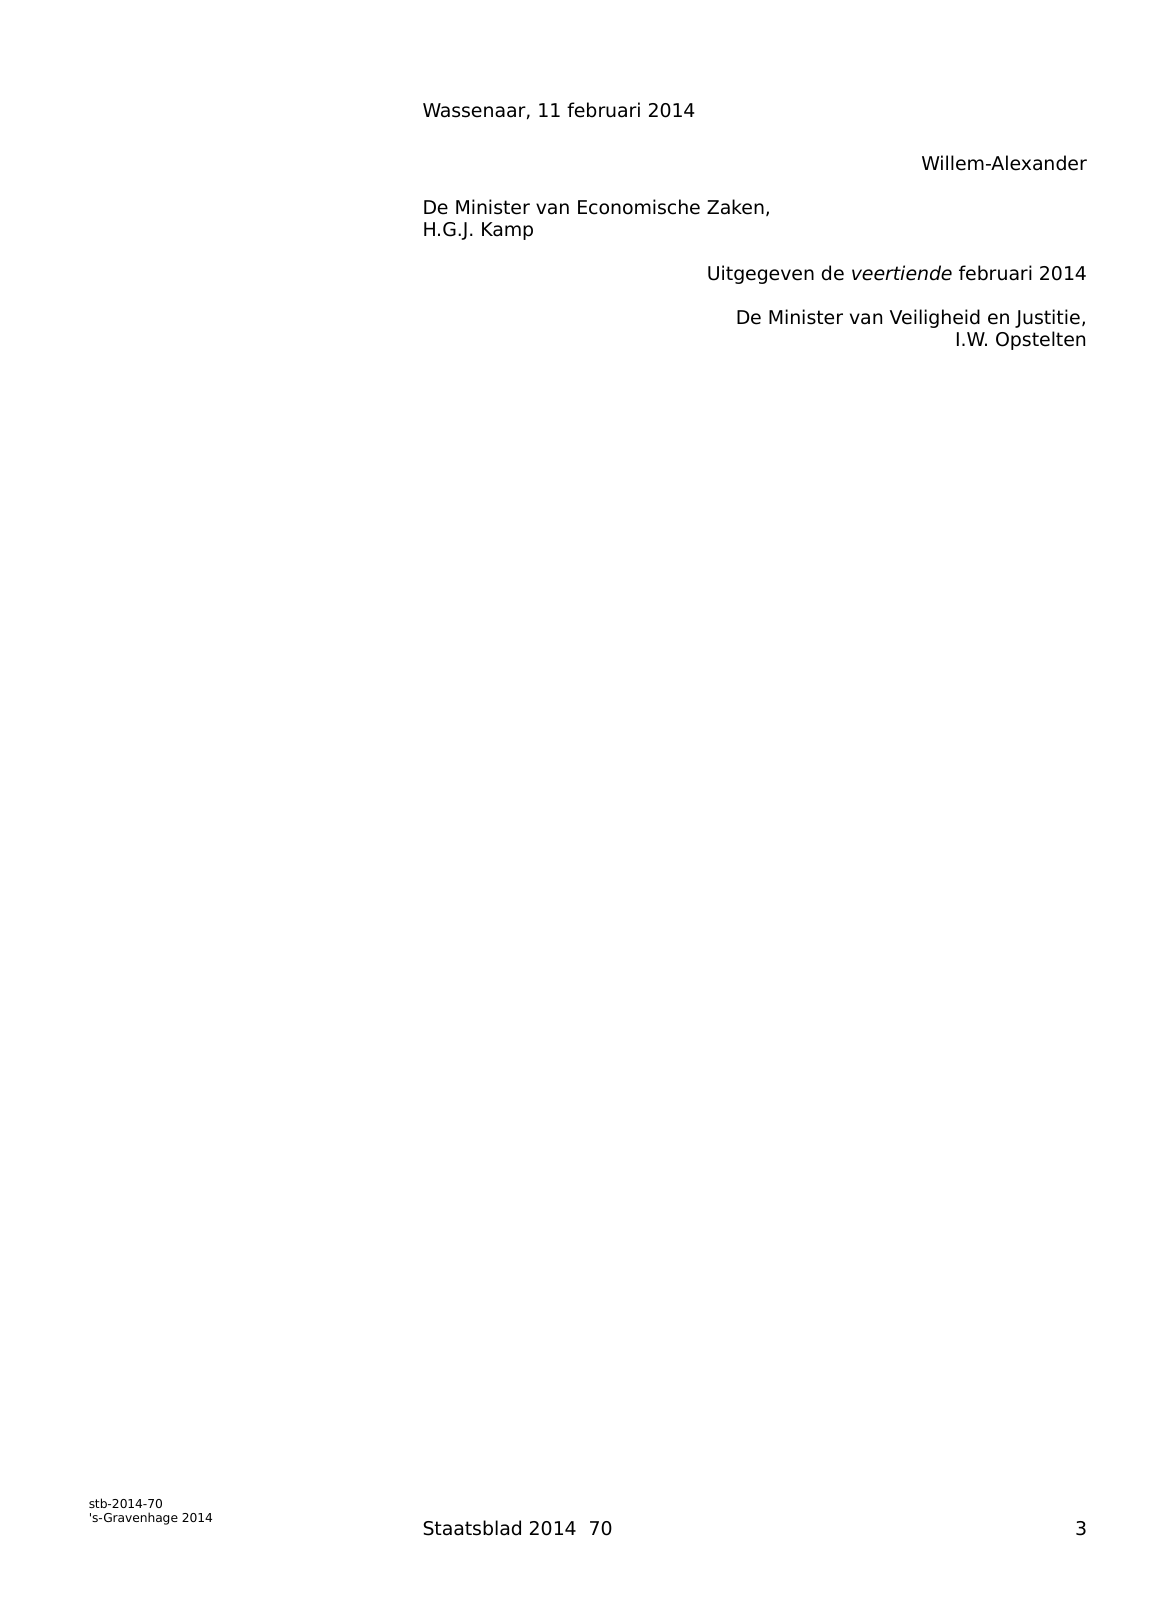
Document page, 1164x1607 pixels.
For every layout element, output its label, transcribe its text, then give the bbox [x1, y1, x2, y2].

text Wassenaar, 11 februari 2014 [422, 100, 1087, 122]
text Uitgegeven de veertiende februari 2014 [422, 263, 1087, 285]
text Willem-Alexander [422, 152, 1087, 174]
text 's-Gravenhage 2014 [88, 1511, 323, 1525]
text stb-2014-70 [88, 1497, 323, 1511]
text De Minister van Veiligheid en Justitie, I.W. Opstelten [422, 307, 1087, 351]
text De Minister van Economische Zaken, H.G.J. Kamp [422, 197, 1087, 241]
